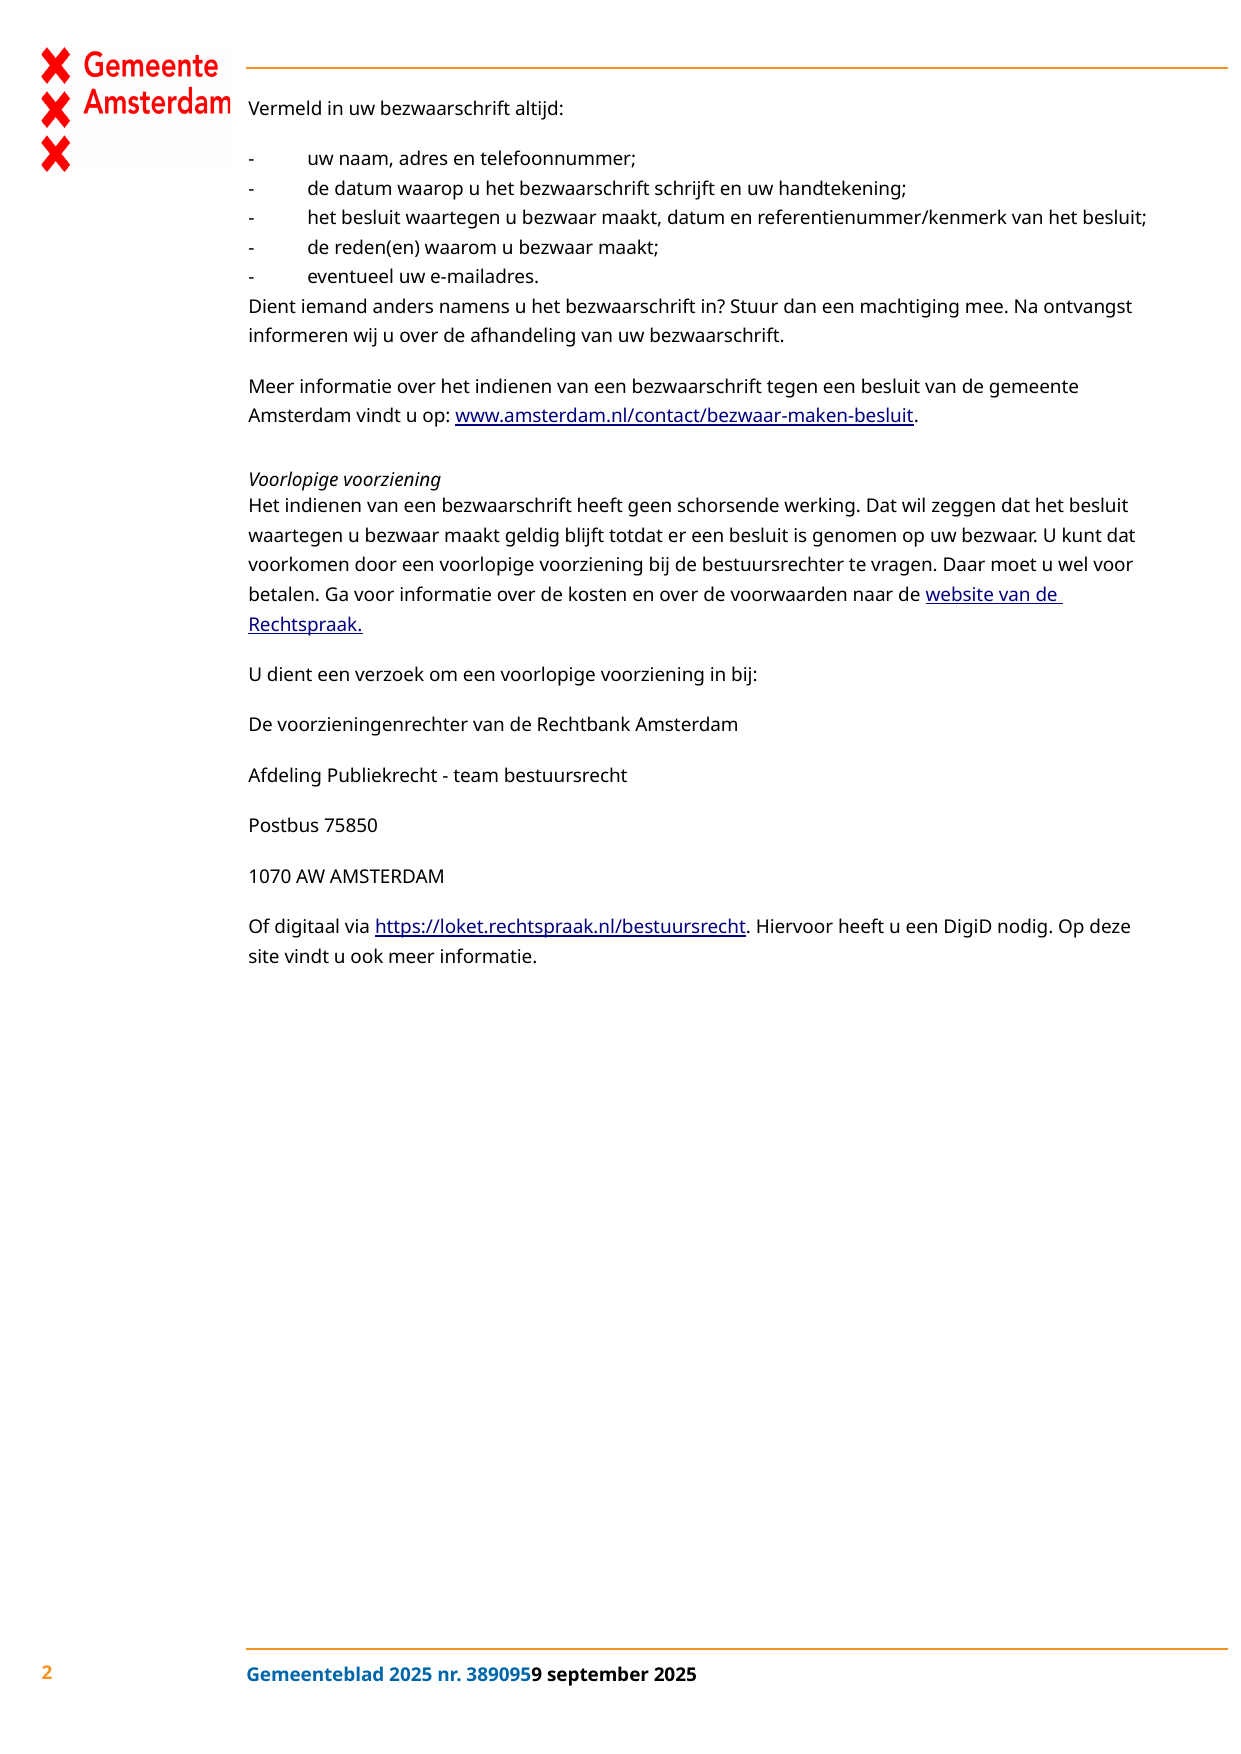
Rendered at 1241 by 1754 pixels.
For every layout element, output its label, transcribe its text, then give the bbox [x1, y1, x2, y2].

text U dient een verzoek om een voorlopige voorziening in bij: [248, 661, 1152, 687]
text Het indienen van een bezwaarschrift heeft geen schorsende werking. Dat wil zeggen dat het besluit waartegen u bezwaar maakt geldig blijft totdat er een besluit is genomen op uw bezwaar. U kunt dat voorkomen door een voorlopige voorziening bij de bestuursrechter te vragen. Daar moet u wel voor betalen. Ga voor informatie over de kosten en over de voorwaarden naar de website van de Rechtspraak. [248, 492, 1152, 636]
text Of digitaal via https://loket.rechtspraak.nl/bestuursrecht. Hiervoor heeft u een DigiD nodig. Op deze site vindt u ook meer informatie. [248, 913, 1152, 968]
text 1070 AW AMSTERDAM [248, 863, 1152, 888]
list de reden(en) waarom u bezwaar maakt; [248, 234, 1152, 260]
text Meer informatie over het indienen van een bezwaarschrift tegen een besluit van de gemeente Amsterdam vindt u op: www.amsterdam.nl/contact/bezwaar-maken-besluit. [248, 373, 1152, 428]
text Postbus 75850 [248, 812, 1152, 838]
text Vermeld in uw bezwaarschrift altijd: [248, 95, 1152, 121]
list uw naam, adres en telefoonnummer; [248, 145, 1152, 171]
list eventueel uw e-mailadres. [248, 263, 1152, 289]
text Afdeling Publiekrecht - team bestuursrecht [248, 762, 1152, 788]
picture [41, 47, 231, 172]
text De voorzieningenrechter van de Rechtbank Amsterdam [248, 712, 1152, 737]
list de datum waarop u het bezwaarschrift schrijft en uw handtekening; [248, 175, 1152, 201]
list het besluit waartegen u bezwaar maakt, datum en referentienummer/kenmerk van het besluit; [248, 204, 1152, 230]
text Dient iemand anders namens u het bezwaarschrift in? Stuur dan een machtiging mee. Na ontvangst informeren wij u over de afhandeling van uw bezwaarschrift. [248, 293, 1152, 348]
text Voorlopige voorziening [248, 467, 1152, 492]
